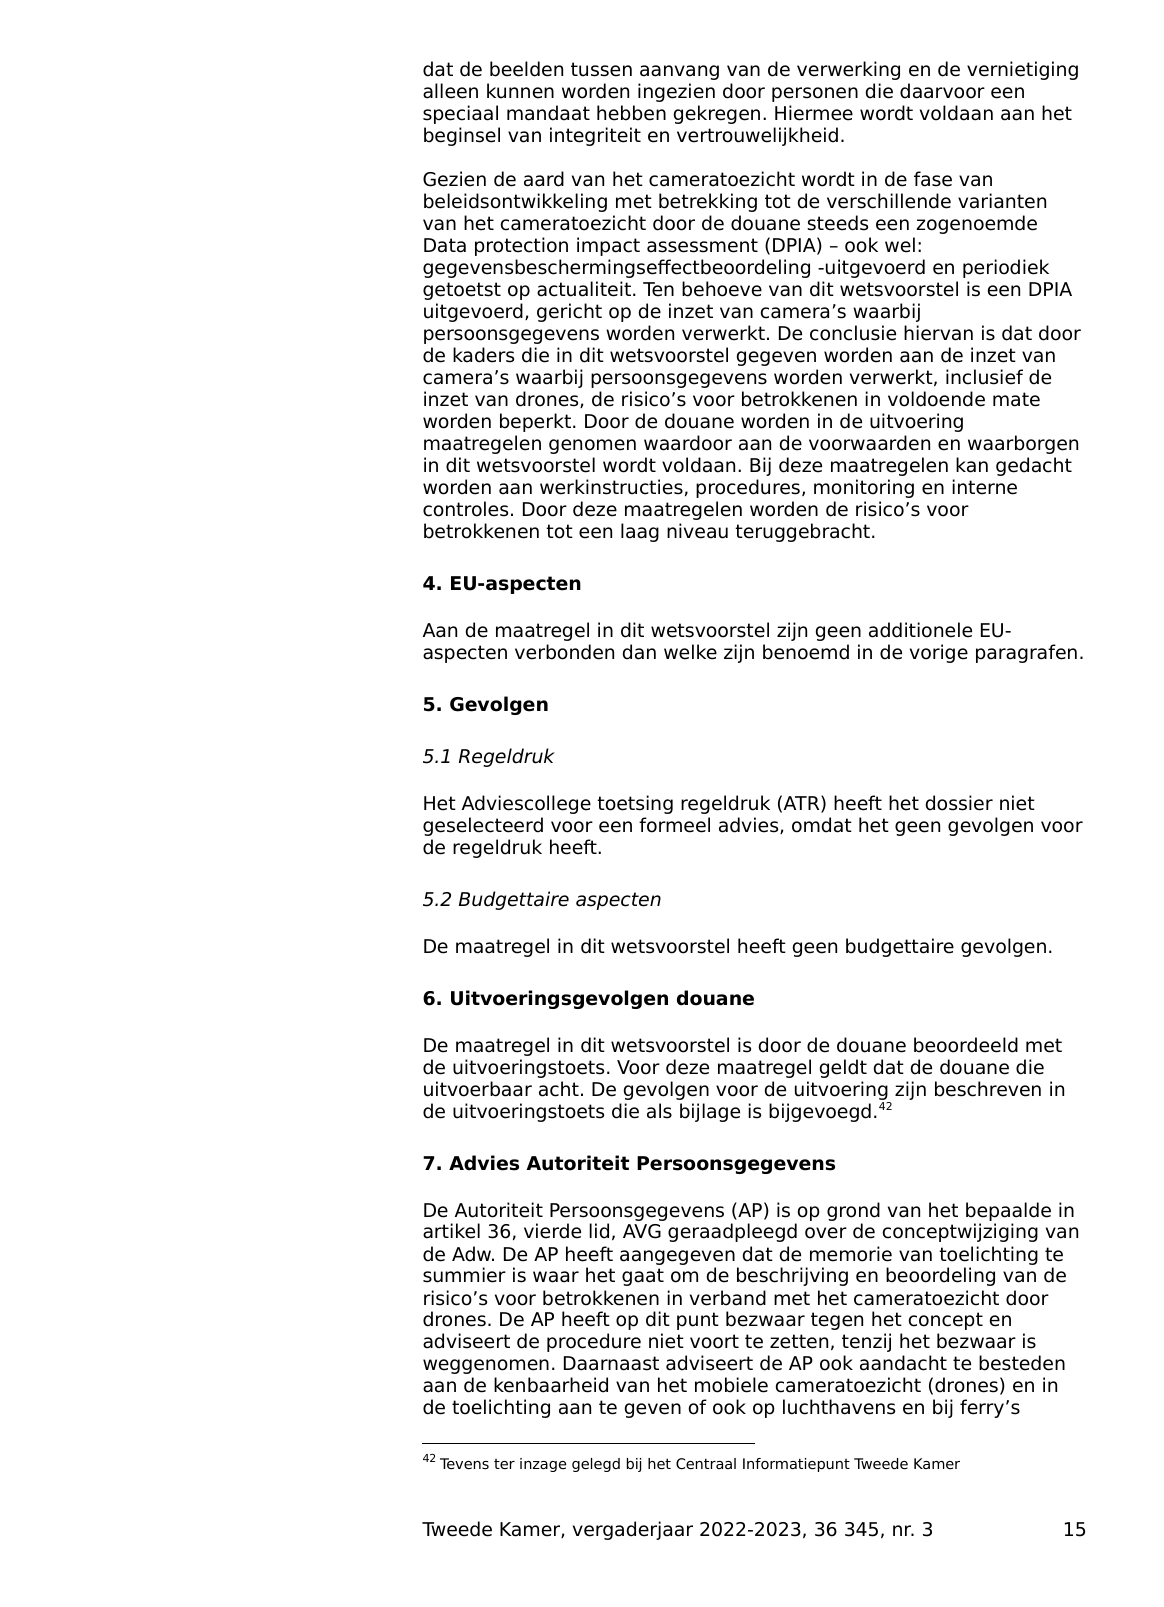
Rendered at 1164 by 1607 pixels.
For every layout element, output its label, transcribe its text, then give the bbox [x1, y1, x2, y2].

subtitle 5.1 Regeldruk [422, 746, 1087, 768]
subtitle 4. EU-aspecten [422, 573, 1087, 595]
subtitle 7. Advies Autoriteit Persoonsgegevens [422, 1152, 1087, 1174]
text De Autoriteit Persoonsgegevens (AP) is op grond van het bepaalde in artikel 36, vierde lid, AVG geraadpleegd over de conceptwijziging van de Adw. De AP heeft aangegeven dat de memorie van toelichting te summier is waar het gaat om de beschrijving en beoordeling van de risico’s voor betrokkenen in verband met het cameratoezicht door drones. De AP heeft op dit punt bezwaar tegen het concept en adviseert de procedure niet voort te zetten, tenzij het bezwaar is weggenomen. Daarnaast adviseert de AP ook aandacht te besteden aan de kenbaarheid van het mobiele cameratoezicht (drones) en in de toelichting aan te geven of ook op luchthavens en bij ferry’s [422, 1199, 1087, 1419]
text Het Adviescollege toetsing regeldruk (ATR) heeft het dossier niet geselecteerd voor een formeel advies, omdat het geen gevolgen voor de regeldruk heeft. [422, 793, 1087, 859]
text De maatregel in dit wetsvoorstel heeft geen budgettaire gevolgen. [422, 936, 1087, 958]
subtitle 5.2 Budgettaire aspecten [422, 889, 1087, 911]
text Tevens ter inzage gelegd bij het Centraal Informatiepunt Tweede Kamer [422, 1452, 1087, 1474]
subtitle 5. Gevolgen [422, 694, 1087, 716]
text Gezien de aard van het cameratoezicht wordt in de fase van beleidsontwikkeling met betrekking tot de verschillende varianten van het cameratoezicht door de douane steeds een zogenoemde Data protection impact assessment (DPIA) – ook wel: gegevensbeschermingseffectbeoordeling -uitgevoerd en periodiek getoetst op actualiteit. Ten behoeve van dit wetsvoorstel is een DPIA uitgevoerd, gericht op de inzet van camera’s waarbij persoonsgegevens worden verwerkt. De conclusie hiervan is dat door de kaders die in dit wetsvoorstel gegeven worden aan de inzet van camera’s waarbij persoonsgegevens worden verwerkt, inclusief de inzet van drones, de risico’s voor betrokkenen in voldoende mate worden beperkt. Door de douane worden in de uitvoering maatregelen genomen waardoor aan de voorwaarden en waarborgen in dit wetsvoorstel wordt voldaan. Bij deze maatregelen kan gedacht worden aan werkinstructies, procedures, monitoring en interne controles. Door deze maatregelen worden de risico’s voor betrokkenen tot een laag niveau teruggebracht. [422, 169, 1087, 543]
text dat de beelden tussen aanvang van de verwerking en de vernietiging alleen kunnen worden ingezien door personen die daarvoor een speciaal mandaat hebben gekregen. Hiermee wordt voldaan aan het beginsel van integriteit en vertrouwelijkheid. [422, 59, 1087, 147]
subtitle 6. Uitvoeringsgevolgen douane [422, 988, 1087, 1009]
text Aan de maatregel in dit wetsvoorstel zijn geen additionele EU-aspecten verbonden dan welke zijn benoemd in de vorige paragrafen. [422, 620, 1087, 664]
text De maatregel in dit wetsvoorstel is door de douane beoordeeld met de uitvoeringstoets. Voor deze maatregel geldt dat de douane die uitvoerbaar acht. De gevolgen voor de uitvoering zijn beschreven in de uitvoeringstoets die als bijlage is bijgevoegd. [422, 1034, 1087, 1122]
